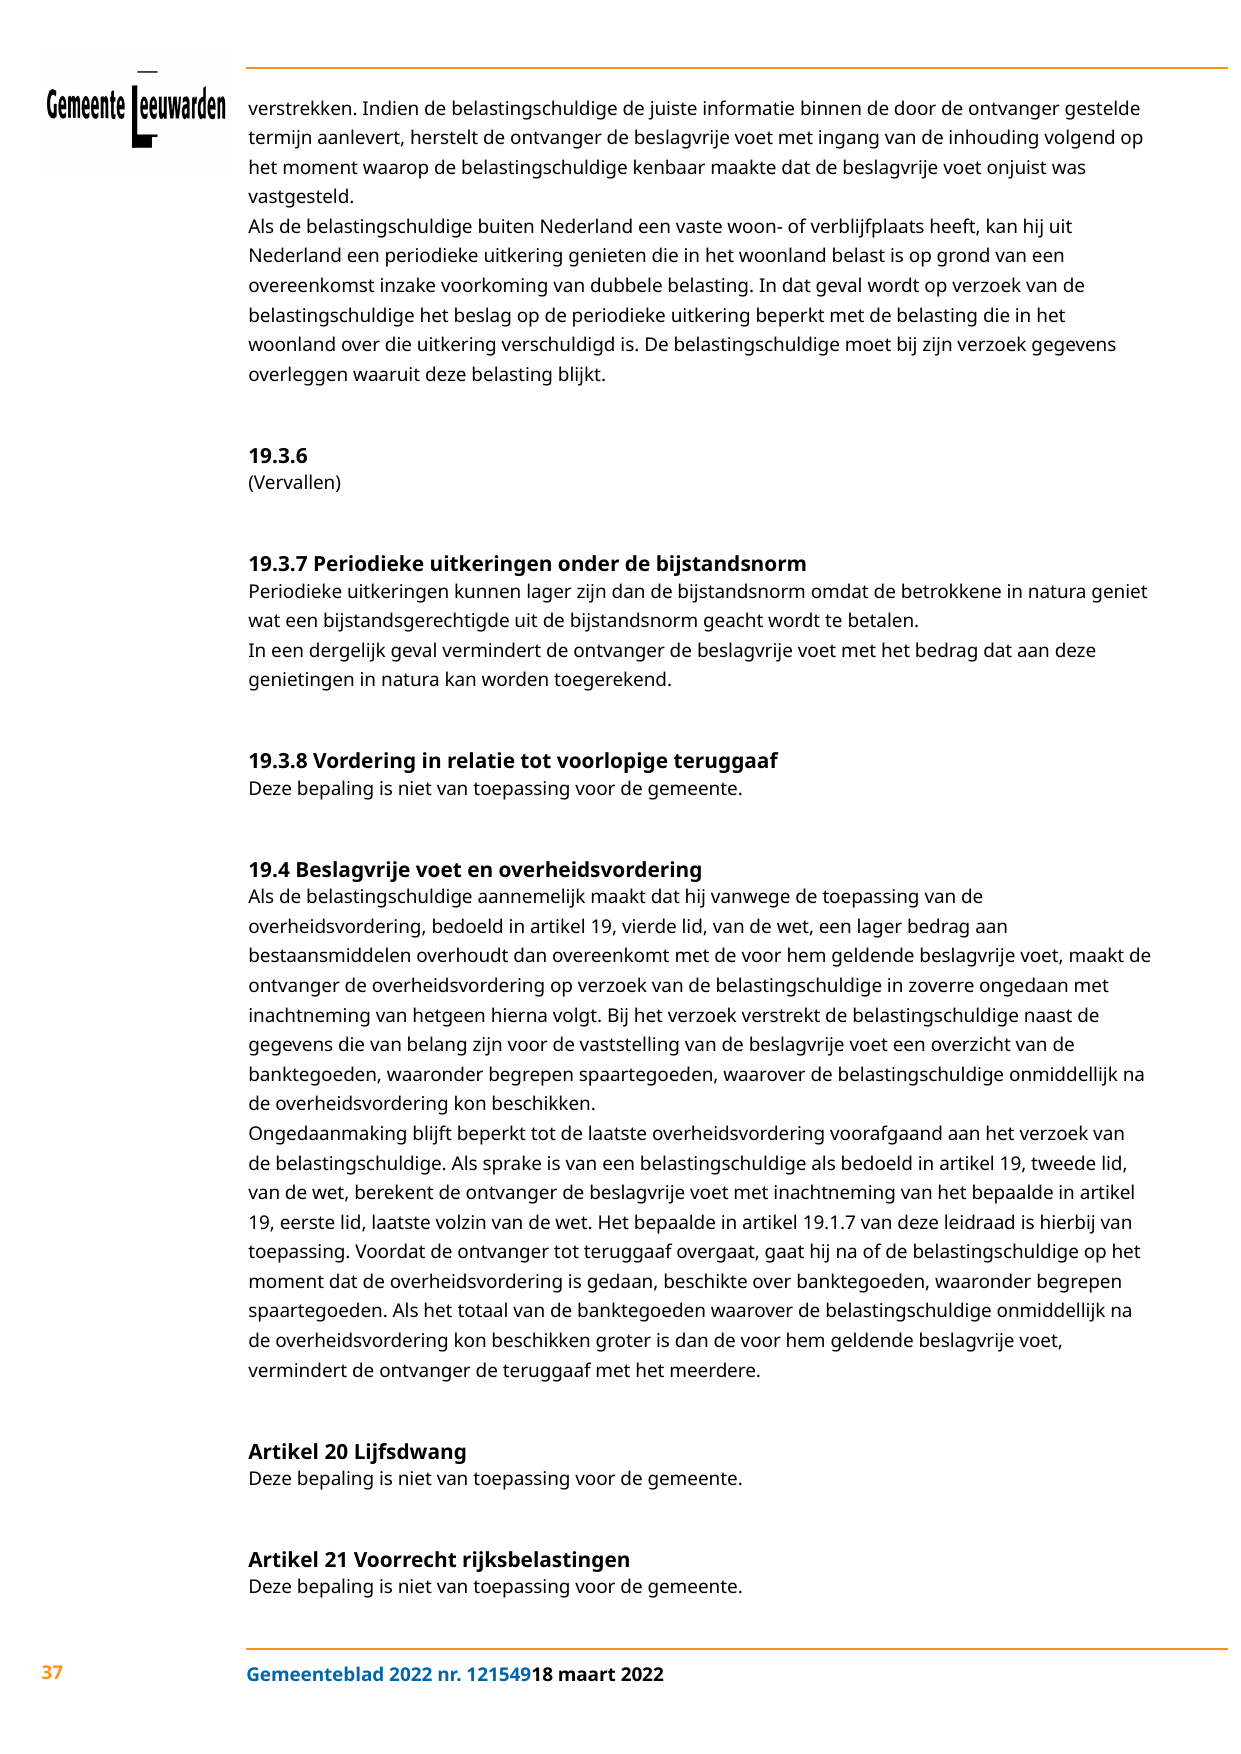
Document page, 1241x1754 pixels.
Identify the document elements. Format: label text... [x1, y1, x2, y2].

text Als de belastingschuldige aannemelijk maakt dat hij vanwege de toepassing van de overheidsvordering, bedoeld in artikel 19, vierde lid, van de wet, een lager bedrag aan bestaansmiddelen overhoudt dan overeenkomt met de voor hem geldende beslagvrije voet, maakt de ontvanger de overheidsvordering op verzoek van de belastingschuldige in zoverre ongedaan met inachtneming van hetgeen hierna volgt. Bij het verzoek verstrekt de belastingschuldige naast de gegevens die van belang zijn voor de vaststelling van de beslagvrije voet een overzicht van de banktegoeden, waaronder begrepen spaartegoeden, waarover de belastingschuldige onmiddellijk na de overheidsvordering kon beschikken. [248, 883, 1152, 1116]
text 19.4 Beslagvrije voet en overheidsvordering [248, 855, 1152, 883]
text 19.3.7 Periodieke uitkeringen onder de bijstandsnorm [248, 549, 1152, 578]
text Deze bepaling is niet van toepassing voor de gemeente. [248, 775, 1152, 801]
text Ongedaanmaking blijft beperkt tot de laatste overheidsvordering voorafgaand aan het verzoek van de belastingschuldige. Als sprake is van een belastingschuldige als bedoeld in artikel 19, tweede lid, van de wet, berekent de ontvanger de beslagvrije voet met inachtneming van het bepaalde in artikel 19, eerste lid, laatste volzin van de wet. Het bepaalde in artikel 19.1.7 van deze leidraad is hierbij van toepassing. Voordat de ontvanger tot teruggaaf overgaat, gaat hij na of de belastingschuldige op het moment dat de overheidsvordering is gedaan, beschikte over banktegoeden, waaronder begrepen spaartegoeden. Als het totaal van de banktegoeden waarover de belastingschuldige onmiddellijk na de overheidsvordering kon beschikken groter is dan de voor hem geldende beslagvrije voet, vermindert de ontvanger de teruggaaf met het meerdere. [248, 1120, 1152, 1383]
text Deze bepaling is niet van toepassing voor de gemeente. [248, 1465, 1152, 1491]
text verstrekken. Indien de belastingschuldige de juiste informatie binnen de door de ontvanger gestelde termijn aanlevert, herstelt de ontvanger de beslagvrije voet met ingang van de inhouding volgend op het moment waarop de belastingschuldige kenbaar maakte dat de beslagvrije voet onjuist was vastgesteld. [248, 95, 1152, 209]
text 19.3.8 Vordering in relatie tot voorlopige teruggaaf [248, 747, 1152, 775]
picture [41, 47, 231, 172]
text 19.3.6 [248, 441, 1152, 469]
text (Vervallen) [248, 469, 1152, 495]
text Deze bepaling is niet van toepassing voor de gemeente. [248, 1574, 1152, 1599]
text Artikel 21 Voorrecht rijksbelastingen [248, 1545, 1152, 1574]
text In een dergelijk geval vermindert de ontvanger de beslagvrije voet met het bedrag dat aan deze genietingen in natura kan worden toegerekend. [248, 637, 1152, 692]
text Artikel 20 Lijfsdwang [248, 1437, 1152, 1465]
text Als de belastingschuldige buiten Nederland een vaste woon- of verblijfplaats heeft, kan hij uit Nederland een periodieke uitkering genieten die in het woonland belast is op grond van een overeenkomst inzake voorkoming van dubbele belasting. In dat geval wordt op verzoek van de belastingschuldige het beslag op de periodieke uitkering beperkt met de belasting die in het woonland over die uitkering verschuldigd is. De belastingschuldige moet bij zijn verzoek gegevens overleggen waaruit deze belasting blijkt. [248, 213, 1152, 387]
text Periodieke uitkeringen kunnen lager zijn dan de bijstandsnorm omdat de betrokkene in natura geniet wat een bijstandsgerechtigde uit de bijstandsnorm geacht wordt te betalen. [248, 578, 1152, 633]
